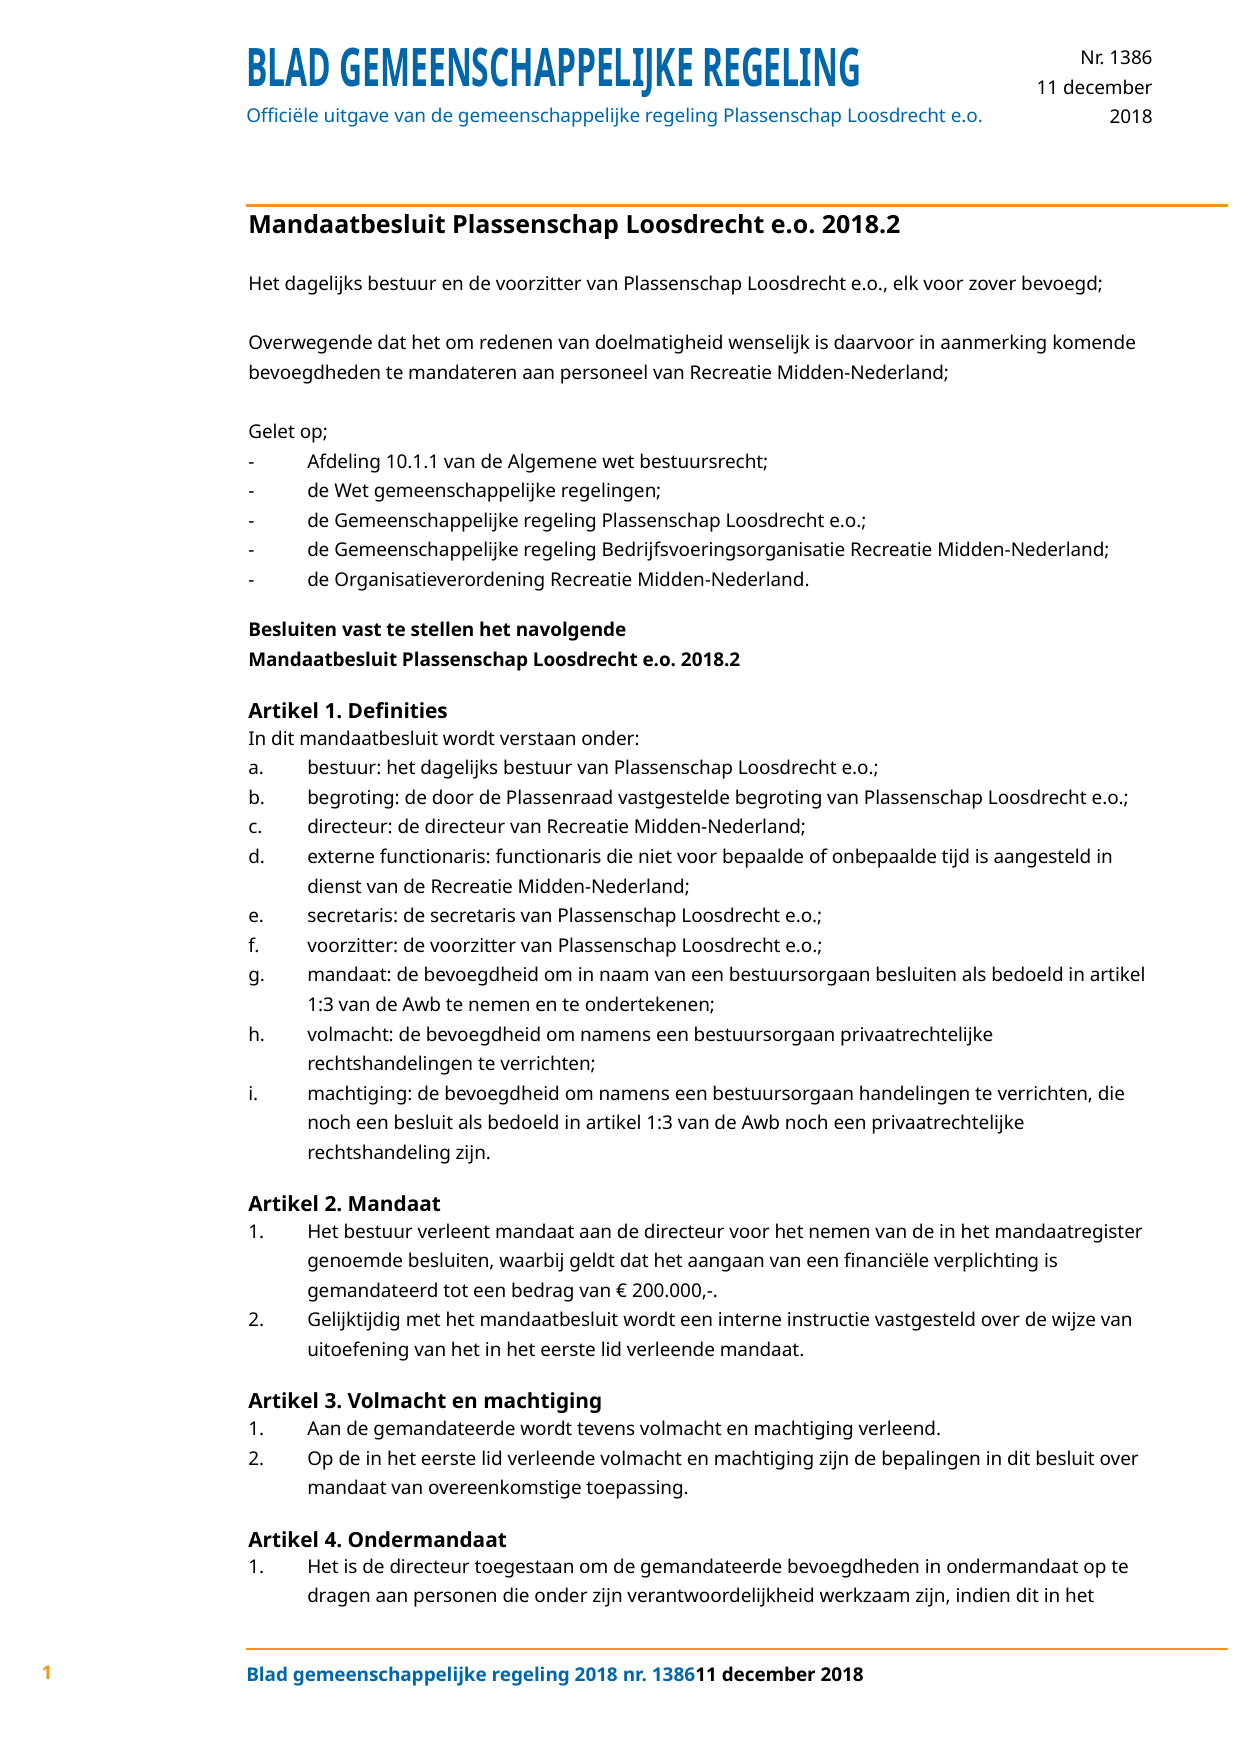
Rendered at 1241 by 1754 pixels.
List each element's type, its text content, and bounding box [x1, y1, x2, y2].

list Gelijktijdig met het mandaatbesluit wordt een interne instructie vastgesteld over de wijze van uitoefening van het in het eerste lid verleende mandaat. [248, 1307, 1152, 1362]
text Mandaatbesluit Plassenschap Loosdrecht e.o. 2018.2 [248, 646, 1152, 672]
list volmacht: de bevoegdheid om namens een bestuursorgaan privaatrechtelijke rechtshandelingen te verrichten; [248, 1021, 1152, 1076]
text Besluiten vast te stellen het navolgende [248, 616, 1152, 642]
text Artikel 4. Ondermandaat [248, 1525, 1152, 1553]
list externe functionaris: functionaris die niet voor bepaalde of onbepaalde tijd is aangesteld in dienst van de Recreatie Midden-Nederland; [248, 843, 1152, 898]
text Artikel 1. Definities [248, 696, 1152, 725]
list Aan de gemandateerde wordt tevens volmacht en machtiging verleend. [248, 1415, 1152, 1441]
list de Gemeenschappelijke regeling Bedrijfsvoeringsorganisatie Recreatie Midden-Nederland; [248, 537, 1152, 562]
text Mandaatbesluit Plassenschap Loosdrecht e.o. 2018.2 [248, 207, 1152, 241]
list mandaat: de bevoegdheid om in naam van een bestuursorgaan besluiten als bedoeld in artikel 1:3 van de Awb te nemen en te ondertekenen; [248, 962, 1152, 1017]
text Het dagelijks bestuur en de voorzitter van Plassenschap Loosdrecht e.o., elk voor zover bevoegd; [248, 270, 1152, 296]
list de Gemeenschappelijke regeling Plassenschap Loosdrecht e.o.; [248, 507, 1152, 533]
list machtiging: de bevoegdheid om namens een bestuursorgaan handelingen te verrichten, die noch een besluit als bedoeld in artikel 1:3 van de Awb noch een privaatrechtelijke rechtshandeling zijn. [248, 1080, 1152, 1165]
list bestuur: het dagelijks bestuur van Plassenschap Loosdrecht e.o.; [248, 754, 1152, 780]
list directeur: de directeur van Recreatie Midden-Nederland; [248, 814, 1152, 839]
text In dit mandaatbesluit wordt verstaan onder: [248, 725, 1152, 751]
list de Organisatieverordening Recreatie Midden-Nederland. [248, 566, 1152, 592]
list Afdeling 10.1.1 van de Algemene wet bestuursrecht; [248, 448, 1152, 473]
list Het bestuur verleent mandaat aan de directeur voor het nemen van de in het mandaatregister genoemde besluiten, waarbij geldt dat het aangaan van een financiële verplichting is gemandateerd tot een bedrag van € 200.000,-. [248, 1218, 1152, 1303]
list Op de in het eerste lid verleende volmacht en machtiging zijn de bepalingen in dit besluit over mandaat van overeenkomstige toepassing. [248, 1445, 1152, 1500]
text Gelet op; [248, 418, 1152, 444]
list de Wet gemeenschappelijke regelingen; [248, 477, 1152, 503]
text Artikel 3. Volmacht en machtiging [248, 1387, 1152, 1415]
text Overwegende dat het om redenen van doelmatigheid wenselijk is daarvoor in aanmerking komende bevoegdheden te mandateren aan personeel van Recreatie Midden-Nederland; [248, 329, 1152, 385]
text Artikel 2. Mandaat [248, 1189, 1152, 1218]
picture [41, 47, 231, 172]
list begroting: de door de Plassenraad vastgestelde begroting van Plassenschap Loosdrecht e.o.; [248, 784, 1152, 810]
list secretaris: de secretaris van Plassenschap Loosdrecht e.o.; [248, 902, 1152, 928]
list voorzitter: de voorzitter van Plassenschap Loosdrecht e.o.; [248, 932, 1152, 958]
list Het is de directeur toegestaan om de gemandateerde bevoegdheden in ondermandaat op te dragen aan personen die onder zijn verantwoordelijkheid werkzaam zijn, indien dit in het [248, 1553, 1152, 1608]
